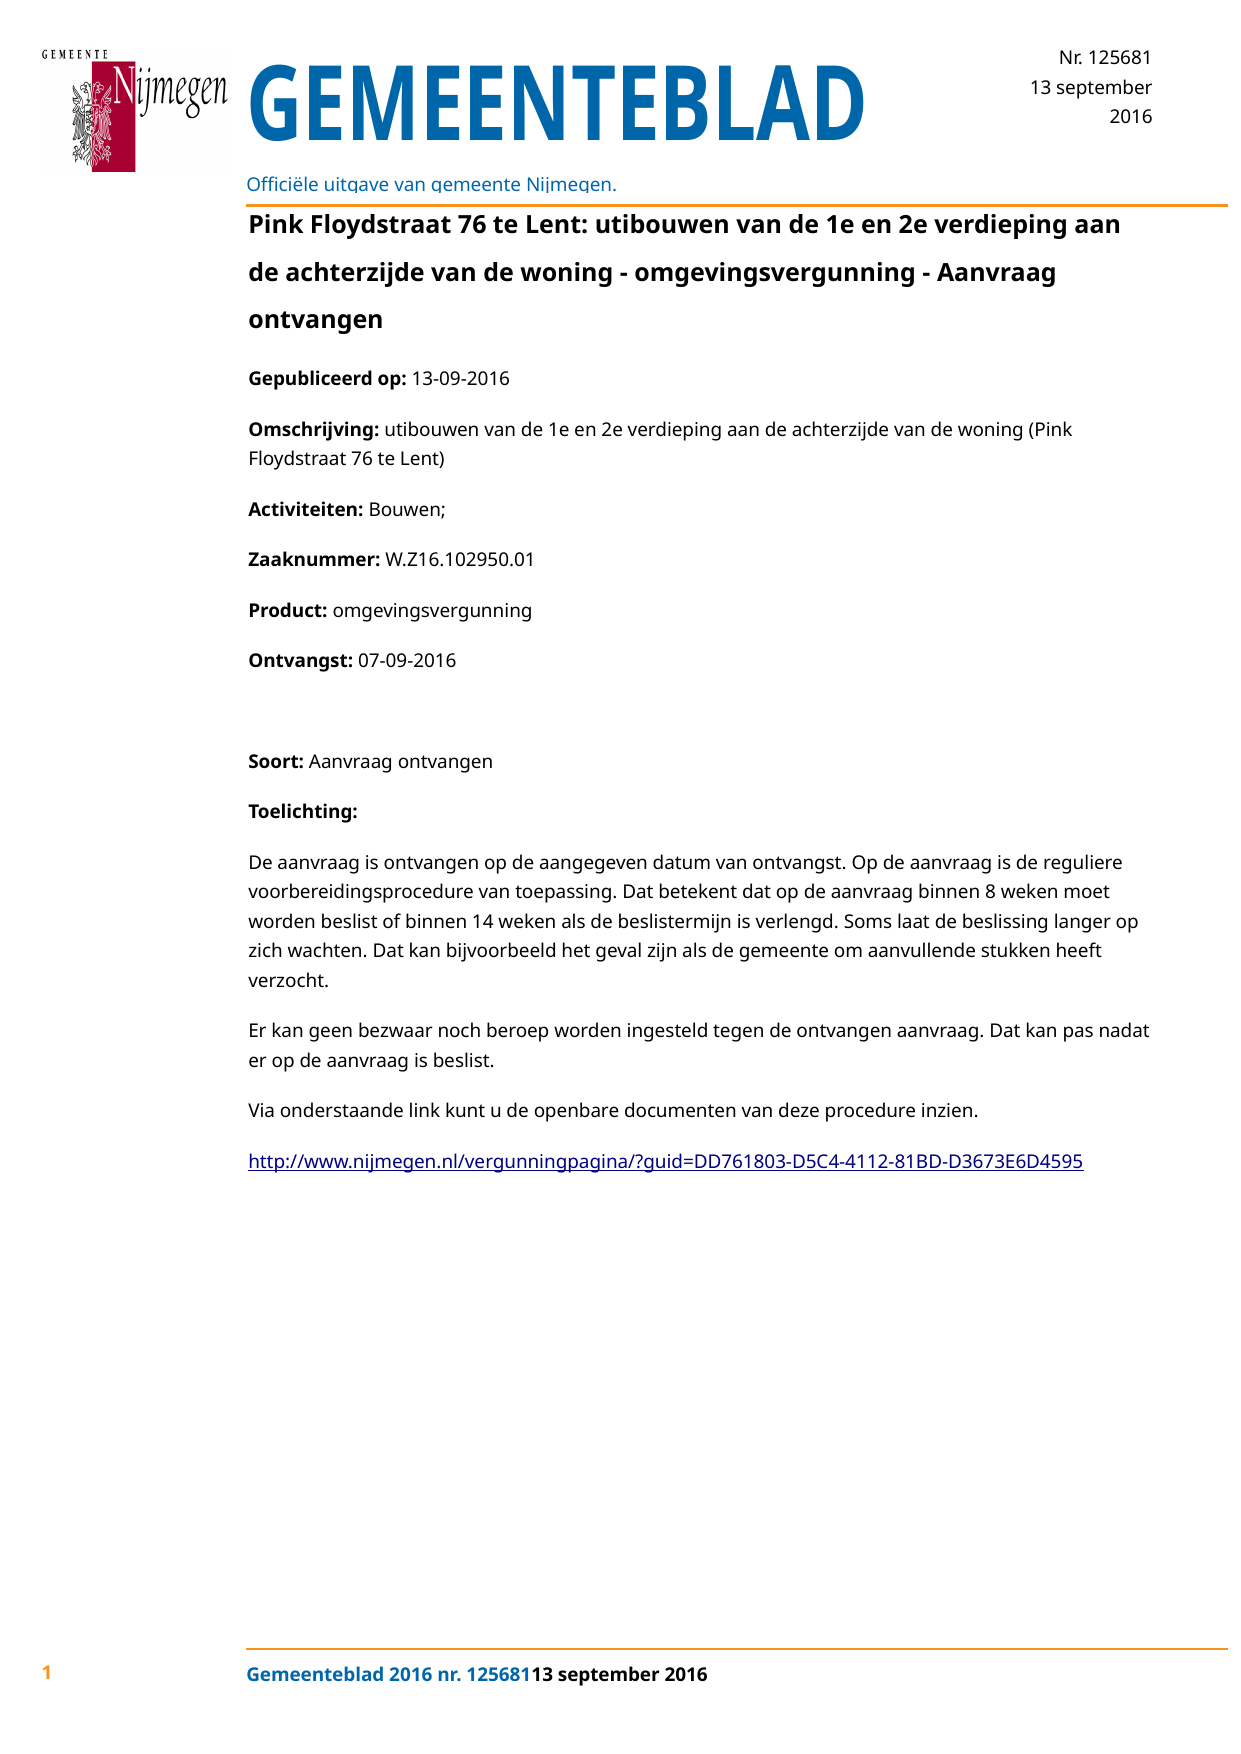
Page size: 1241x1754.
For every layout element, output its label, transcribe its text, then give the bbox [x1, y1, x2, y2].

text Ontvangst: 07-09-2016 [248, 647, 1152, 673]
text http://www.nijmegen.nl/vergunningpagina/?guid=DD761803-D5C4-4112-81BD-D3673E6D4595 [248, 1148, 1152, 1174]
text Via onderstaande link kunt u de openbare documenten van deze procedure inzien. [248, 1098, 1152, 1123]
text Gepubliceerd op: 13-09-2016 [248, 366, 1152, 391]
text De aanvraag is ontvangen op de aangegeven datum van ontvangst. Op de aanvraag is de reguliere voorbereidingsprocedure van toepassing. Dat betekent dat op de aanvraag binnen 8 weken moet worden beslist of binnen 14 weken als de beslistermijn is verlengd. Soms laat de beslissing langer op zich wachten. Dat kan bijvoorbeeld het geval zijn als de gemeente om aanvullende stukken heeft verzocht. [248, 849, 1152, 993]
text Pink Floydstraat 76 te Lent: utibouwen van de 1e en 2e verdieping aan de achterzijde van de woning - omgevingsvergunning - Aanvraag ontvangen [248, 207, 1152, 336]
text Omschrijving: utibouwen van de 1e en 2e verdieping aan de achterzijde van de woning (Pink Floydstraat 76 te Lent) [248, 416, 1152, 471]
picture [41, 47, 231, 172]
text Zaaknummer: W.Z16.102950.01 [248, 546, 1152, 572]
text Soort: Aanvraag ontvangen [248, 748, 1152, 774]
text Activiteiten: Bouwen; [248, 496, 1152, 522]
text Product: omgevingsvergunning [248, 597, 1152, 622]
text Toelichting: [248, 798, 1152, 824]
text Er kan geen bezwaar noch beroep worden ingesteld tegen de ontvangen aanvraag. Dat kan pas nadat er op de aanvraag is beslist. [248, 1018, 1152, 1073]
